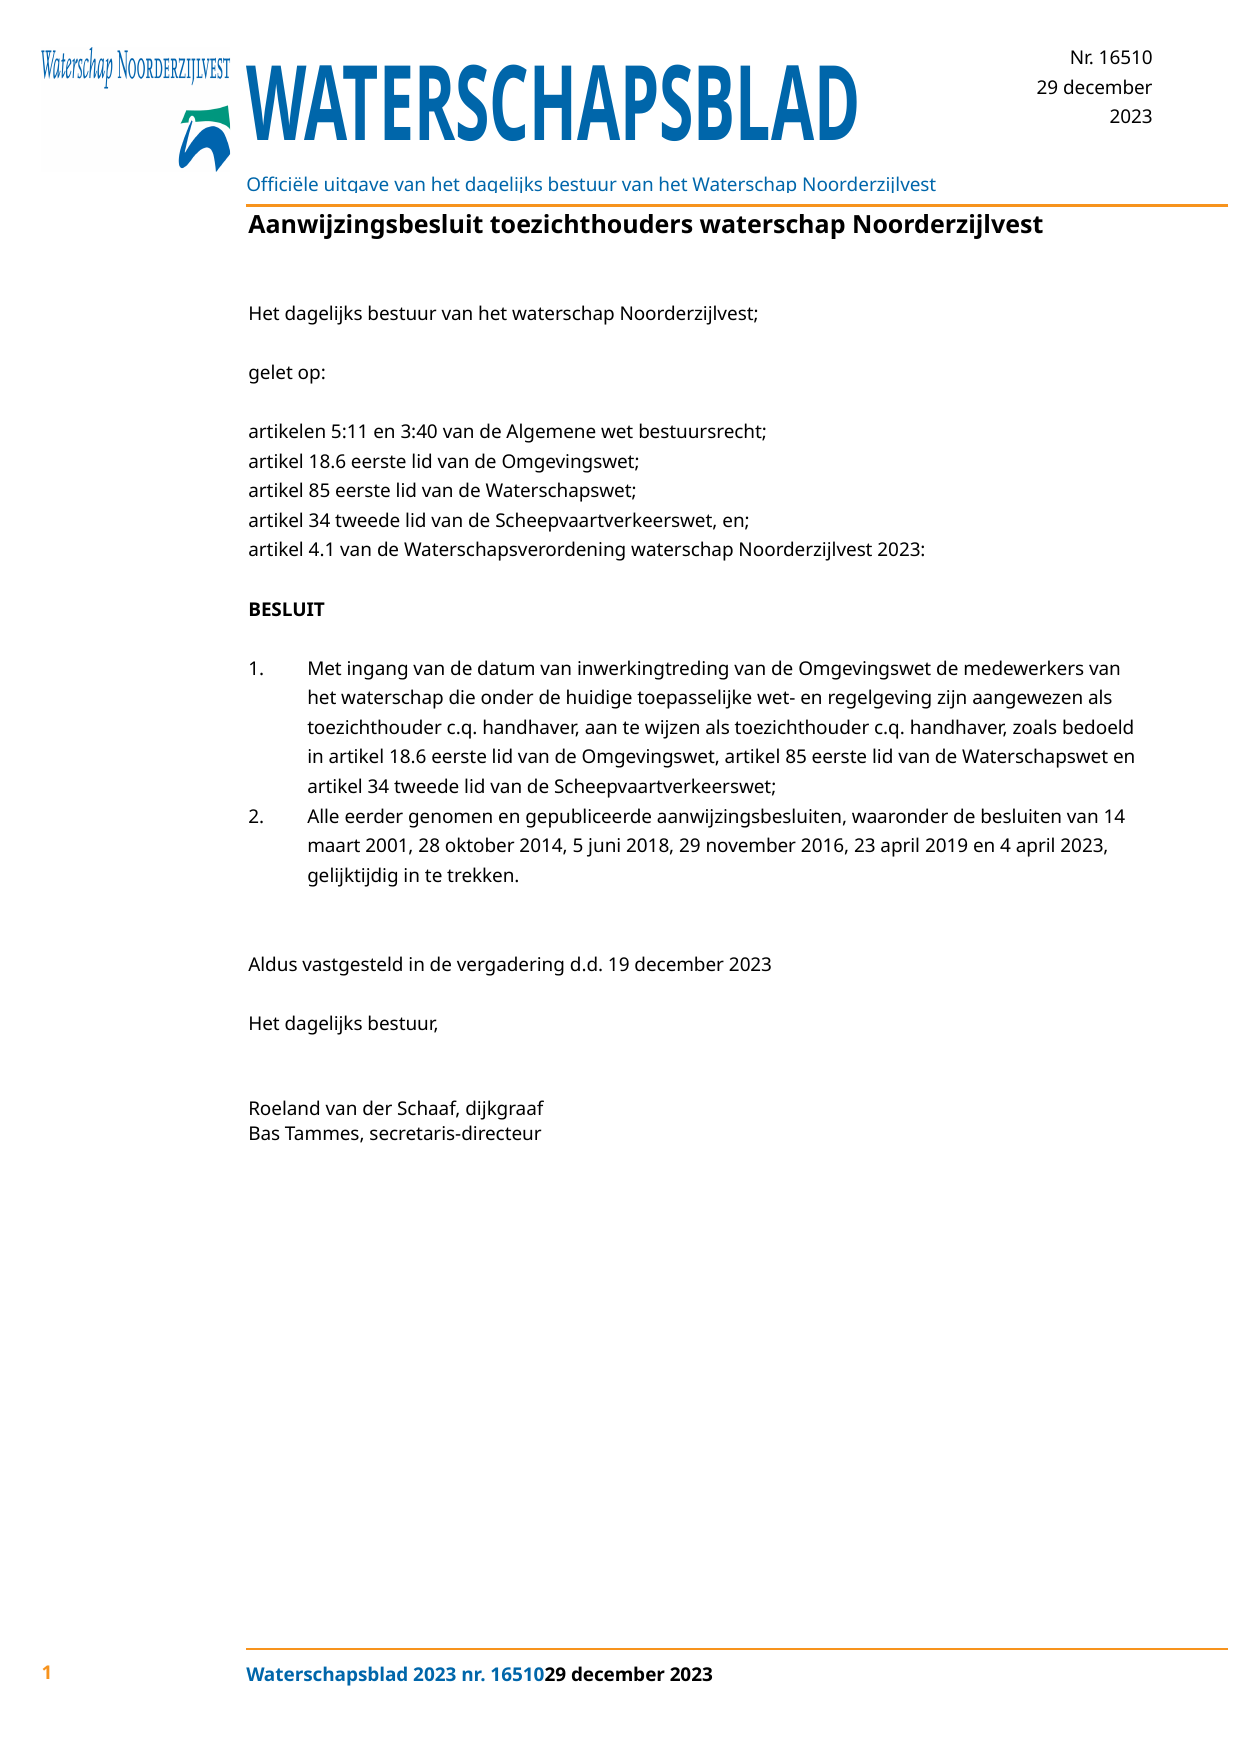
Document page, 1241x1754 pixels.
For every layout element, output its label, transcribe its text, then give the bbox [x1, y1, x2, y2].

picture [41, 47, 231, 172]
text Aanwijzingsbesluit toezichthouders waterschap Noorderzijlvest [248, 207, 1152, 241]
text artikel 85 eerste lid van de Waterschapswet; [248, 477, 1152, 503]
text artikelen 5:11 en 3:40 van de Algemene wet bestuursrecht; [248, 418, 1152, 444]
text artikel 34 tweede lid van de Scheepvaartverkeerswet, en; [248, 507, 1152, 533]
text Bas Tammes, secretaris-directeur [248, 1121, 1152, 1146]
text Aldus vastgesteld in de vergadering d.d. 19 december 2023 [248, 951, 1152, 976]
text artikel 4.1 van de Waterschapsverordening waterschap Noorderzijlvest 2023: [248, 537, 1152, 562]
text BESLUIT [248, 596, 1152, 621]
text artikel 18.6 eerste lid van de Omgevingswet; [248, 448, 1152, 473]
text Roeland van der Schaaf, dijkgraaf [248, 1095, 1152, 1121]
list Met ingang van de datum van inwerkingtreding van de Omgevingswet de medewerkers van het waterschap die onder de huidige toepasselijke wet- en regelgeving zijn aangewezen als toezichthouder c.q. handhaver, aan te wijzen als toezichthouder c.q. handhaver, zoals bedoeld in artikel 18.6 eerste lid van de Omgevingswet, artikel 85 eerste lid van de Waterschapswet en artikel 34 tweede lid van de Scheepvaartverkeerswet; [248, 655, 1152, 799]
text Het dagelijks bestuur van het waterschap Noorderzijlvest; [248, 300, 1152, 326]
text Het dagelijks bestuur, [248, 1010, 1152, 1036]
text gelet op: [248, 359, 1152, 385]
list Alle eerder genomen en gepubliceerde aanwijzingsbesluiten, waaronder de besluiten van 14 maart 2001, 28 oktober 2014, 5 juni 2018, 29 november 2016, 23 april 2019 en 4 april 2023, gelijktijdig in te trekken. [248, 803, 1152, 888]
